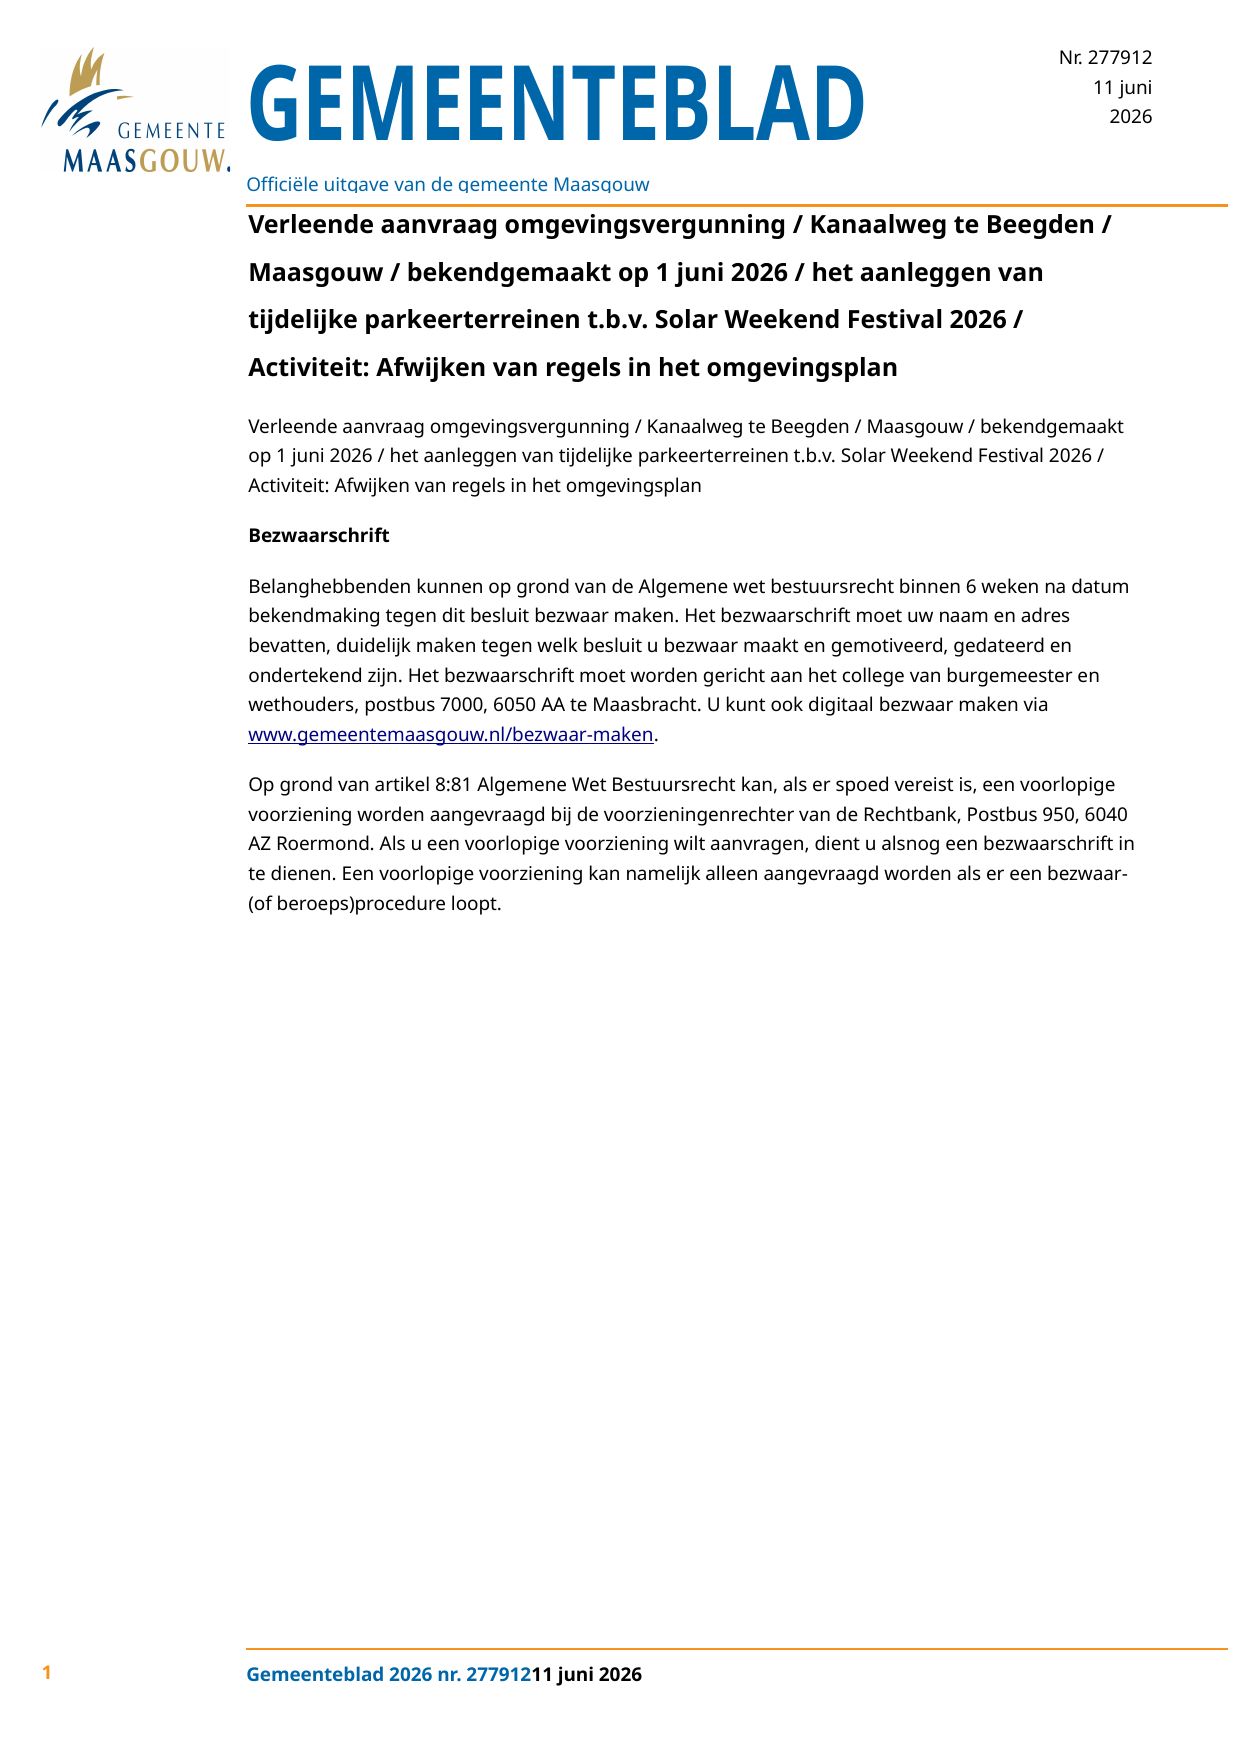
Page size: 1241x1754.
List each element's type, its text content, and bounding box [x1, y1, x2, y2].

text Verleende aanvraag omgevingsvergunning / Kanaalweg te Beegden / Maasgouw / bekendgemaakt op 1 juni 2026 / het aanleggen van tijdelijke parkeerterreinen t.b.v. Solar Weekend Festival 2026 / Activiteit: Afwijken van regels in het omgevingsplan [248, 413, 1152, 498]
text Belanghebbenden kunnen op grond van de Algemene wet bestuursrecht binnen 6 weken na datum bekendmaking tegen dit besluit bezwaar maken. Het bezwaarschrift moet uw naam en adres bevatten, duidelijk maken tegen welk besluit u bezwaar maakt en gemotiveerd, gedateerd en ondertekend zijn. Het bezwaarschrift moet worden gericht aan het college van burgemeester en wethouders, postbus 7000, 6050 AA te Maasbracht. U kunt ook digitaal bezwaar maken via www.gemeentemaasgouw.nl/bezwaar-maken. [248, 573, 1152, 747]
text Bezwaarschrift [248, 523, 1152, 548]
text Op grond van artikel 8:81 Algemene Wet Bestuursrecht kan, als er spoed vereist is, een voorlopige voorziening worden aangevraagd bij de voorzieningenrechter van de Rechtbank, Postbus 950, 6040 AZ Roermond. Als u een voorlopige voorziening wilt aanvragen, dient u alsnog een bezwaarschrift in te dienen. Een voorlopige voorziening kan namelijk alleen aangevraagd worden als er een bezwaar- (of beroeps)procedure loopt. [248, 771, 1152, 916]
picture [41, 47, 231, 172]
text Verleende aanvraag omgevingsvergunning / Kanaalweg te Beegden / Maasgouw / bekendgemaakt op 1 juni 2026 / het aanleggen van tijdelijke parkeerterreinen t.b.v. Solar Weekend Festival 2026 / Activiteit: Afwijken van regels in het omgevingsplan [248, 207, 1152, 384]
